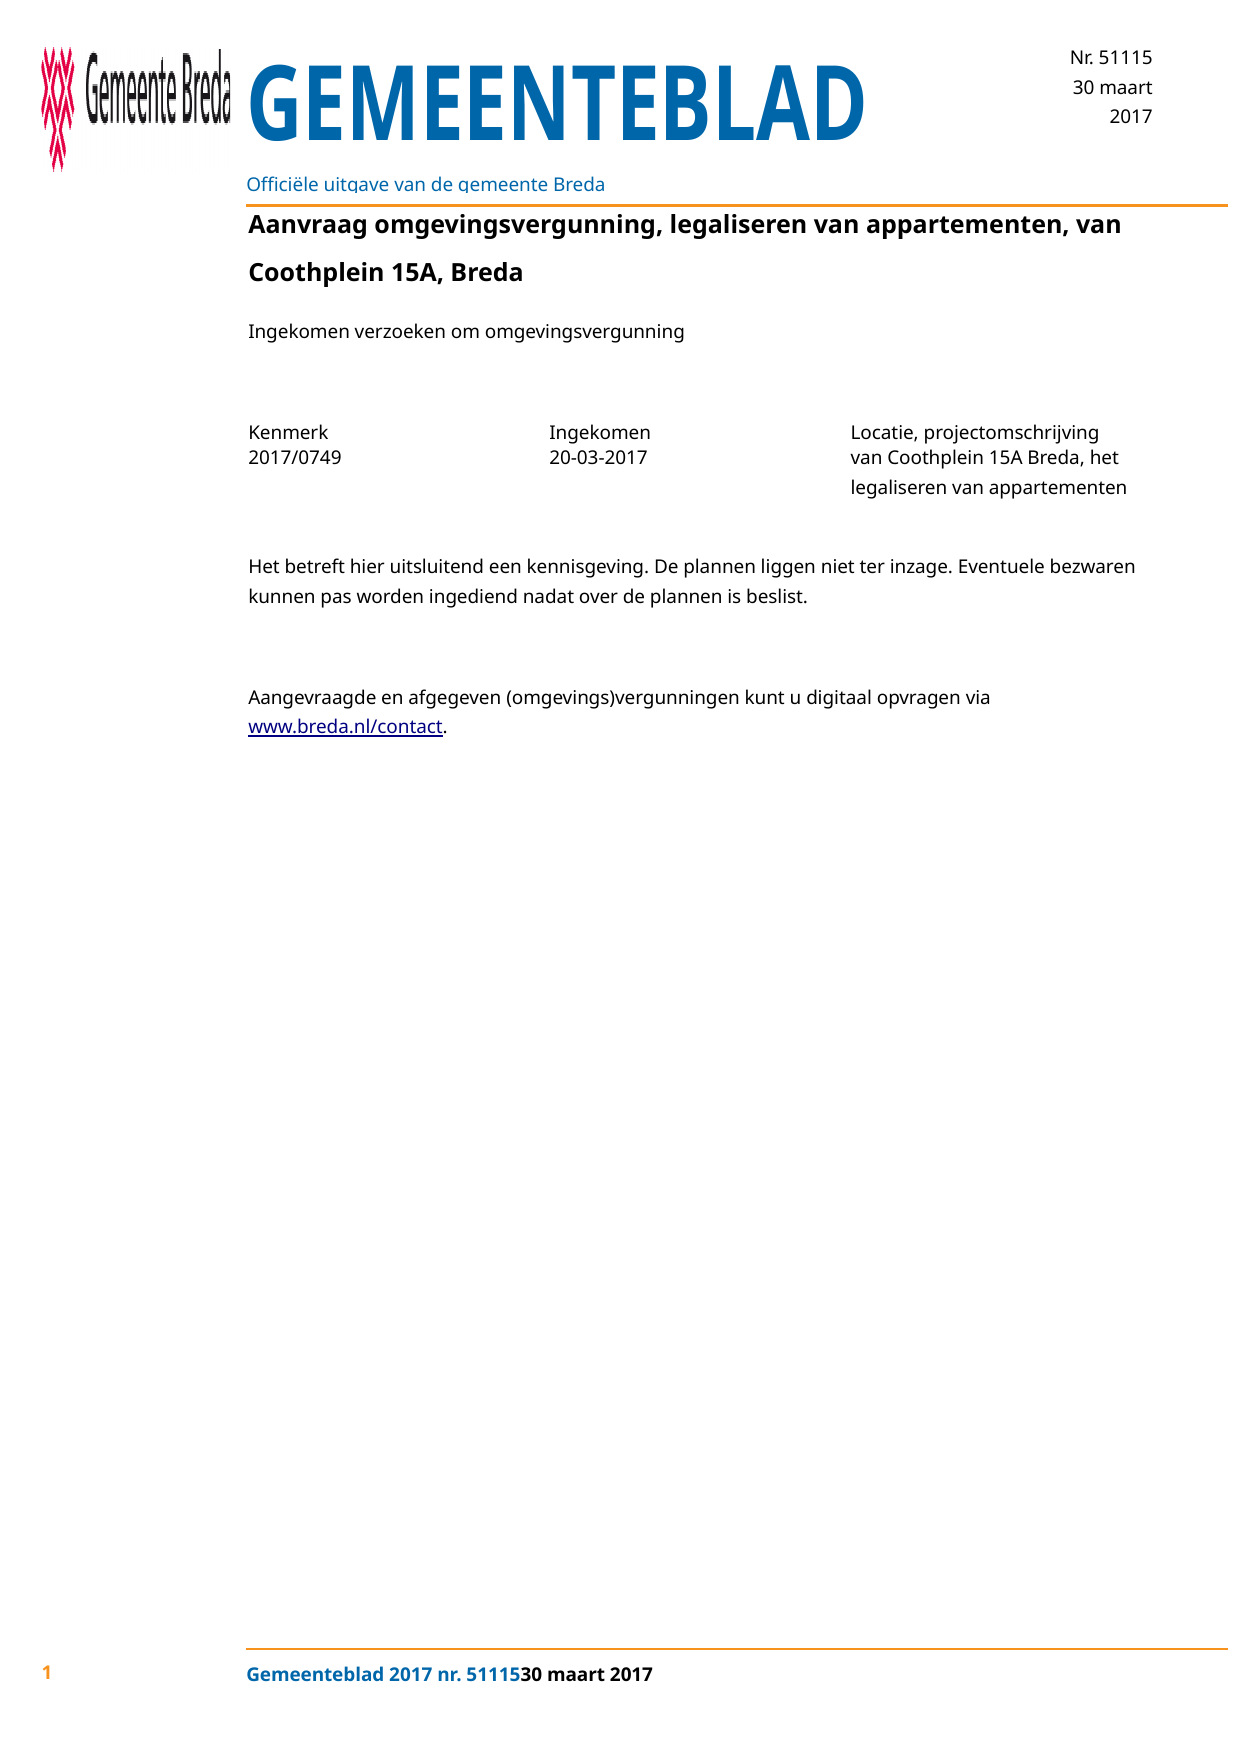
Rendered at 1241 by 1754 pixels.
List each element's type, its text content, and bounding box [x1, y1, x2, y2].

table_header Ingekomen [549, 419, 850, 444]
table_cell van Coothplein 15A Breda, het legaliseren van appartementen [850, 445, 1152, 500]
picture [41, 47, 231, 172]
table_header Locatie, projectomschrijving [850, 419, 1152, 444]
table_cell 20-03-2017 [549, 445, 850, 500]
table_header Kenmerk [248, 419, 549, 444]
text Ingekomen verzoeken om omgevingsvergunning [248, 318, 1152, 344]
table_cell 2017/0749 [248, 445, 549, 500]
text Aanvraag omgevingsvergunning, legaliseren van appartementen, van Coothplein 15A, Breda [248, 207, 1152, 288]
text Het betreft hier uitsluitend een kennisgeving. De plannen liggen niet ter inzage. Eventuele bezwaren kunnen pas worden ingediend nadat over de plannen is beslist. [248, 553, 1152, 609]
text Aangevraagde en afgegeven (omgevings)vergunningen kunt u digitaal opvragen via www.breda.nl/contact. [248, 684, 1152, 739]
